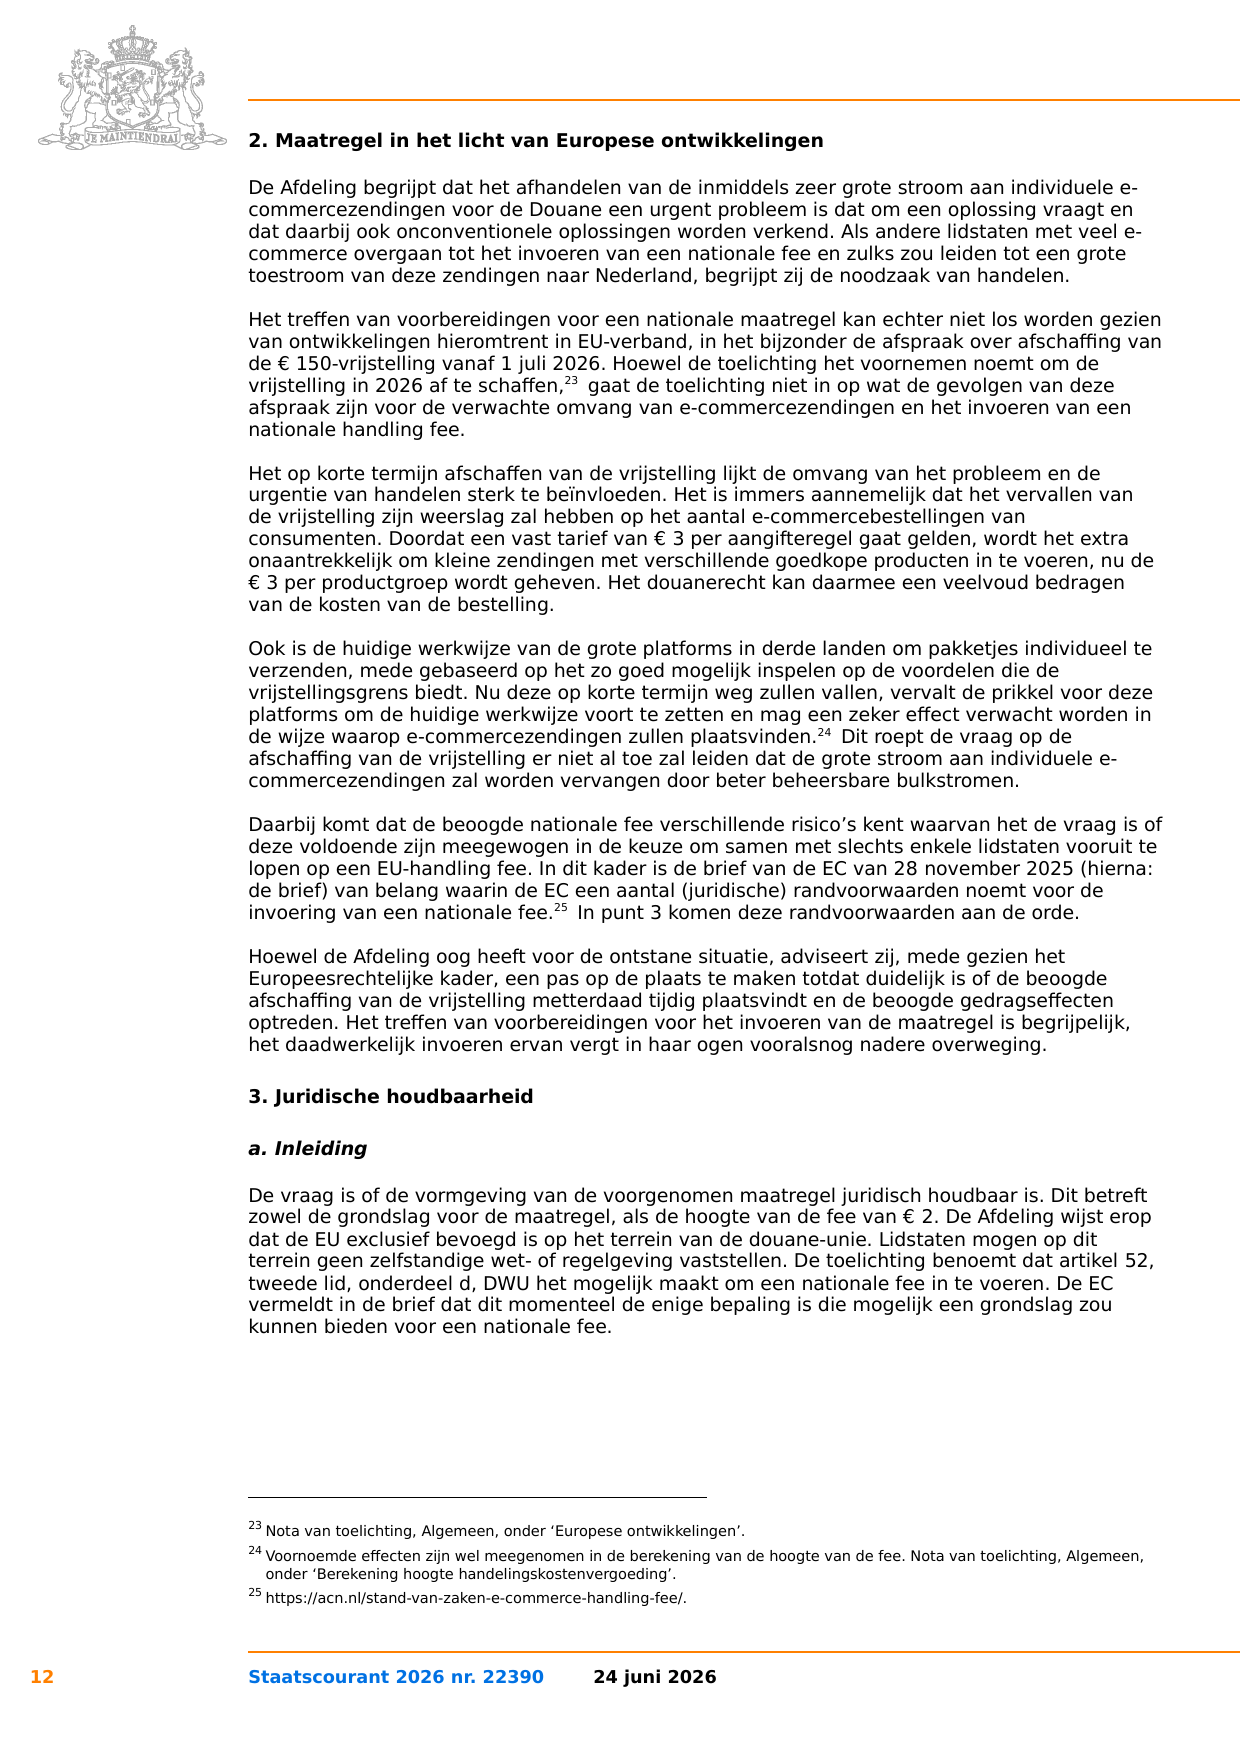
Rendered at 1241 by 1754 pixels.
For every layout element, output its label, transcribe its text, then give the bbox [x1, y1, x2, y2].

picture [38, 25, 227, 150]
text De vraag is of de vormgeving van de voorgenomen maatregel juridisch houdbaar is. Dit betreft zowel de grondslag voor de maatregel, als de hoogte van de fee van € 2. De Afdeling wijst erop dat de EU exclusief bevoegd is op het terrein van de douane-unie. Lidstaten mogen op dit terrein geen zelfstandige wet- of regelgeving vaststellen. De toelichting benoemt dat artikel 52, tweede lid, onderdeel d, DWU het mogelijk maakt om een nationale fee in te voeren. De EC vermeldt in de brief dat dit momenteel de enige bepaling is die mogelijk een grondslag zou kunnen bieden voor een nationale fee. [248, 1184, 1163, 1338]
text Hoewel de Afdeling oog heeft voor de ontstane situatie, adviseert zij, mede gezien het Europeesrechtelijke kader, een pas op de plaats te maken totdat duidelijk is of de beoogde afschaffing van de vrijstelling metterdaad tijdig plaatsvindt en de beoogde gedragseffecten optreden. Het treffen van voorbereidingen voor het invoeren van de maatregel is begrijpelijk, het daadwerkelijk invoeren ervan vergt in haar ogen vooralsnog nadere overweging. [248, 946, 1163, 1056]
text Het treffen van voorbereidingen voor een nationale maatregel kan echter niet los worden gezien van ontwikkelingen hieromtrent in EU-verband, in het bijzonder de afspraak over afschaffing van de € 150-vrijstelling vanaf 1 juli 2026. Hoewel de toelichting het voornemen noemt om de vrijstelling in 2026 af te schaffen, gaat de toelichting niet in op wat de gevolgen van deze afspraak zijn voor de verwachte omvang van e-commercezendingen en het invoeren van een nationale handling fee. [248, 309, 1163, 441]
subtitle 2. Maatregel in het licht van Europese ontwikkelingen [248, 130, 1163, 152]
text https://acn.nl/stand-van-zaken-e-commerce-handling-fee/. [248, 1586, 1163, 1608]
text Ook is de huidige werkwijze van de grote platforms in derde landen om pakketjes individueel te verzenden, mede gebaseerd op het zo goed mogelijk inspelen op de voordelen die de vrijstellingsgrens biedt. Nu deze op korte termijn weg zullen vallen, vervalt de prikkel voor deze platforms om de huidige werkwijze voort te zetten en mag een zeker effect verwacht worden in de wijze waarop e-commercezendingen zullen plaatsvinden. Dit roept de vraag op de afschaffing van de vrijstelling er niet al toe zal leiden dat de grote stroom aan individuele e-commercezendingen zal worden vervangen door beter beheersbare bulkstromen. [248, 638, 1163, 792]
text Het op korte termijn afschaffen van de vrijstelling lijkt de omvang van het probleem en de urgentie van handelen sterk te beïnvloeden. Het is immers aannemelijk dat het vervallen van de vrijstelling zijn weerslag zal hebben op het aantal e-commercebestellingen van consumenten. Doordat een vast tarief van € 3 per aangifteregel gaat gelden, wordt het extra onaantrekkelijk om kleine zendingen met verschillende goedkope producten in te voeren, nu de € 3 per productgroep wordt geheven. Het douanerecht kan daarmee een veelvoud bedragen van de kosten van de bestelling. [248, 462, 1163, 616]
subtitle a. Inleiding [248, 1137, 1163, 1159]
text Voornoemde effecten zijn wel meegenomen in de berekening van de hoogte van de fee. Nota van toelichting, Algemeen, onder ‘Berekening hoogte handelingskostenvergoeding’. [248, 1544, 1163, 1583]
subtitle 3. Juridische houdbaarheid [248, 1086, 1163, 1107]
text Nota van toelichting, Algemeen, onder ‘Europese ontwikkelingen’. [248, 1519, 1163, 1541]
text De Afdeling begrijpt dat het afhandelen van de inmiddels zeer grote stroom aan individuele e-commercezendingen voor de Douane een urgent probleem is dat om een oplossing vraagt en dat daarbij ook onconventionele oplossingen worden verkend. Als andere lidstaten met veel e-commerce overgaan tot het invoeren van een nationale fee en zulks zou leiden tot een grote toestroom van deze zendingen naar Nederland, begrijpt zij de noodzaak van handelen. [248, 177, 1163, 287]
text Daarbij komt dat de beoogde nationale fee verschillende risico’s kent waarvan het de vraag is of deze voldoende zijn meegewogen in de keuze om samen met slechts enkele lidstaten vooruit te lopen op een EU-handling fee. In dit kader is de brief van de EC van 28 november 2025 (hierna: de brief) van belang waarin de EC een aantal (juridische) randvoorwaarden noemt voor de invoering van een nationale fee. In punt 3 komen deze randvoorwaarden aan de orde. [248, 814, 1163, 924]
